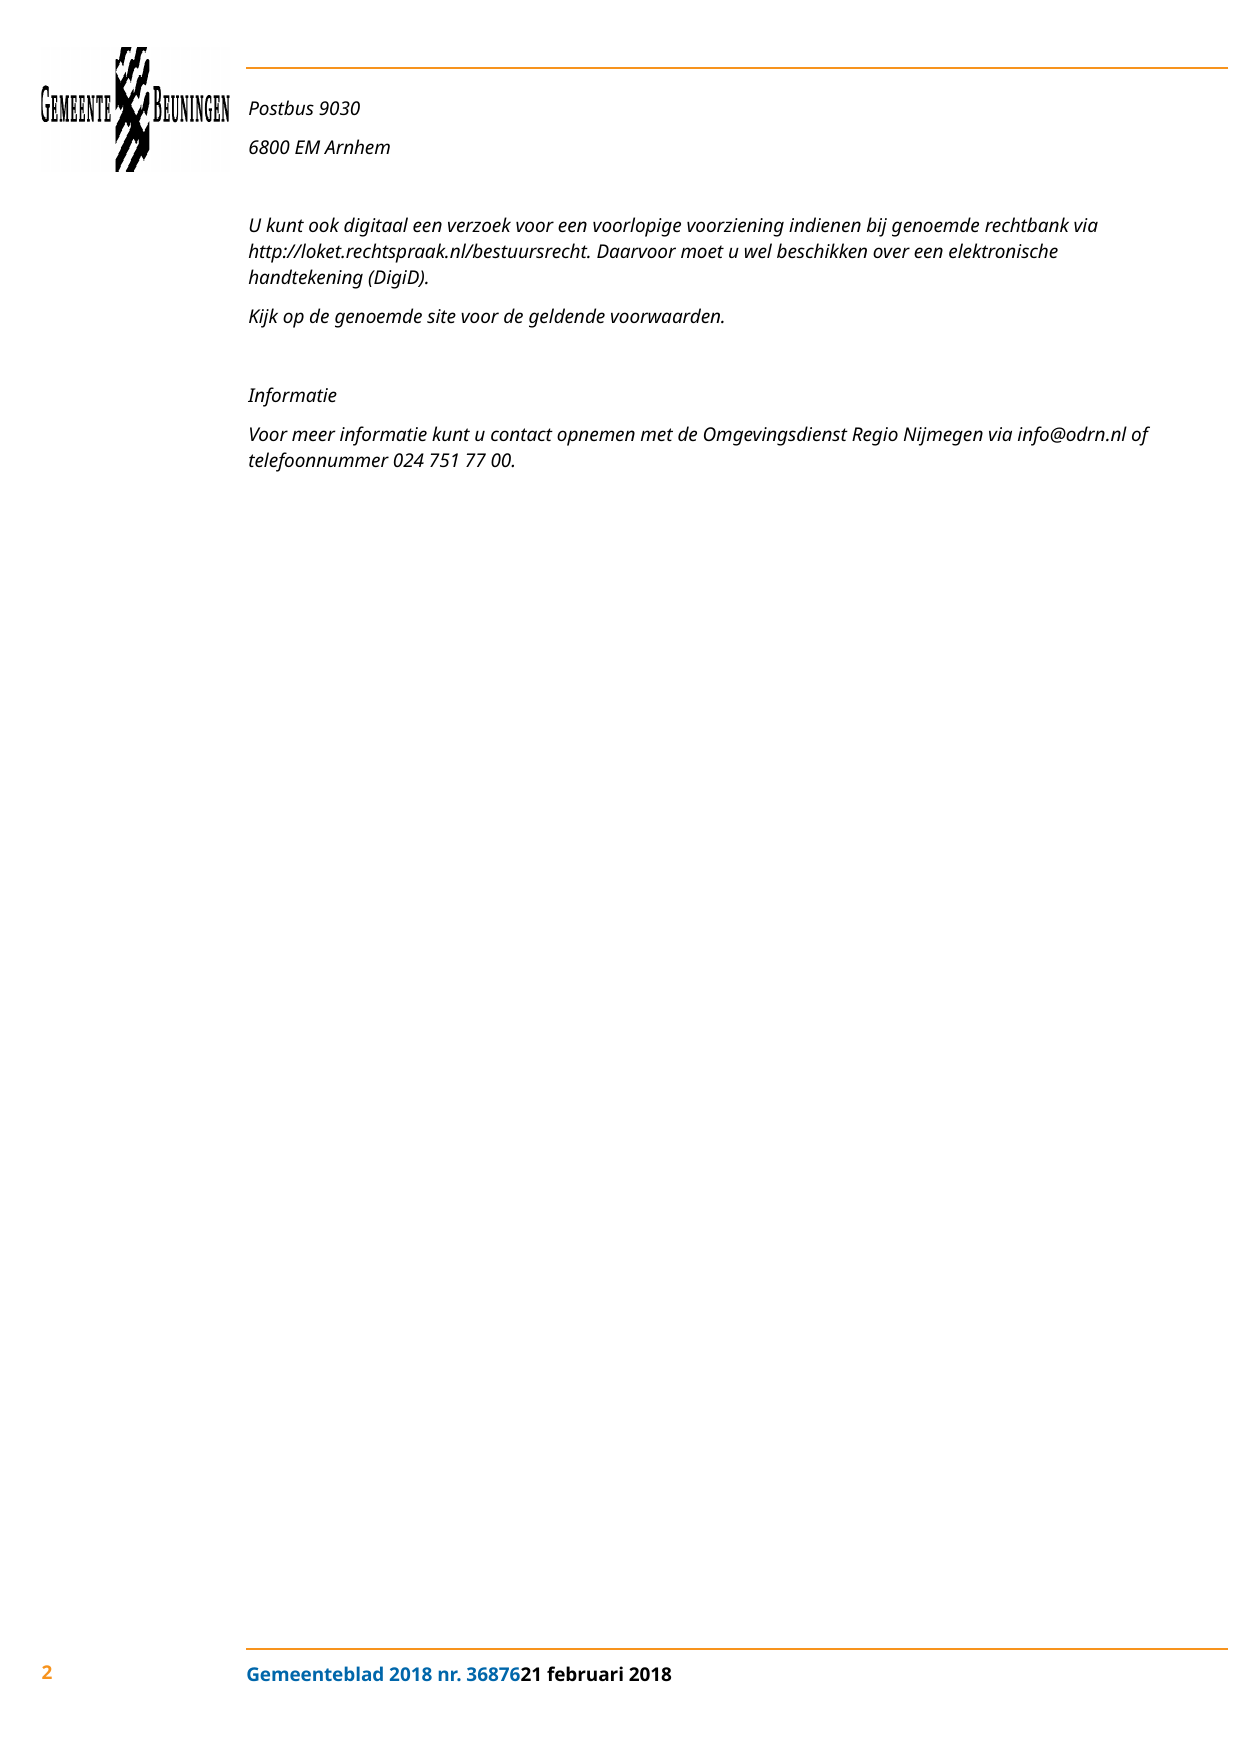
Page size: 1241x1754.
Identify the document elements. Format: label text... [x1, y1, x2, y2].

text U kunt ook digitaal een verzoek voor een voorlopige voorziening indienen bij genoemde rechtbank via http://loket.rechtspraak.nl/bestuursrecht. Daarvoor moet u wel beschikken over een elektronische handtekening (DigiD). [248, 213, 1152, 290]
text Postbus 9030 [248, 95, 1152, 121]
picture [41, 47, 231, 172]
text Voor meer informatie kunt u contact opnemen met de Omgevingsdienst Regio Nijmegen via info@odrn.nl of telefoonnummer 024 751 77 00. [248, 421, 1152, 473]
text Kijk op de genoemde site voor de geldende voorwaarden. [248, 303, 1152, 329]
text Informatie [248, 382, 1152, 408]
text 6800 EM Arnhem [248, 134, 1152, 160]
